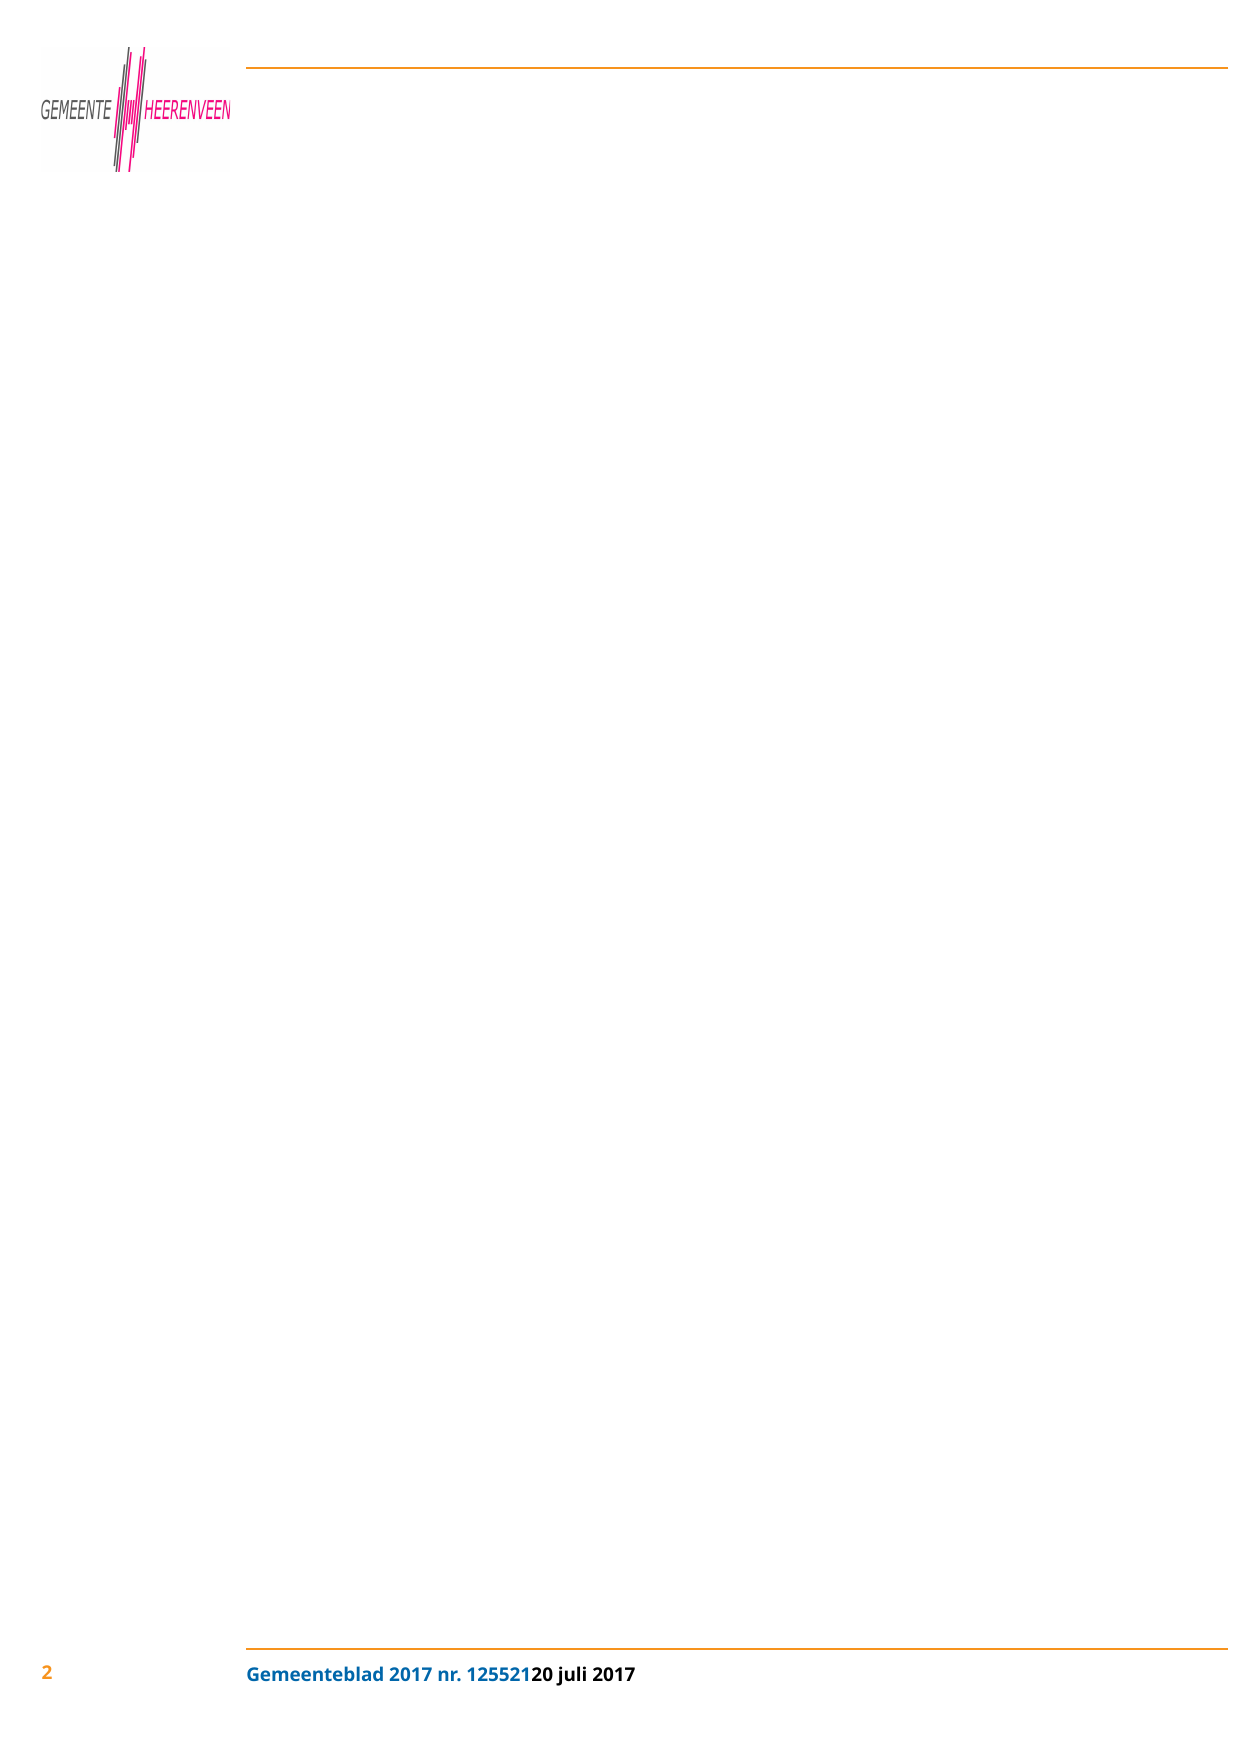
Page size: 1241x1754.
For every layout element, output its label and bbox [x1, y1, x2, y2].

picture [41, 47, 231, 172]
